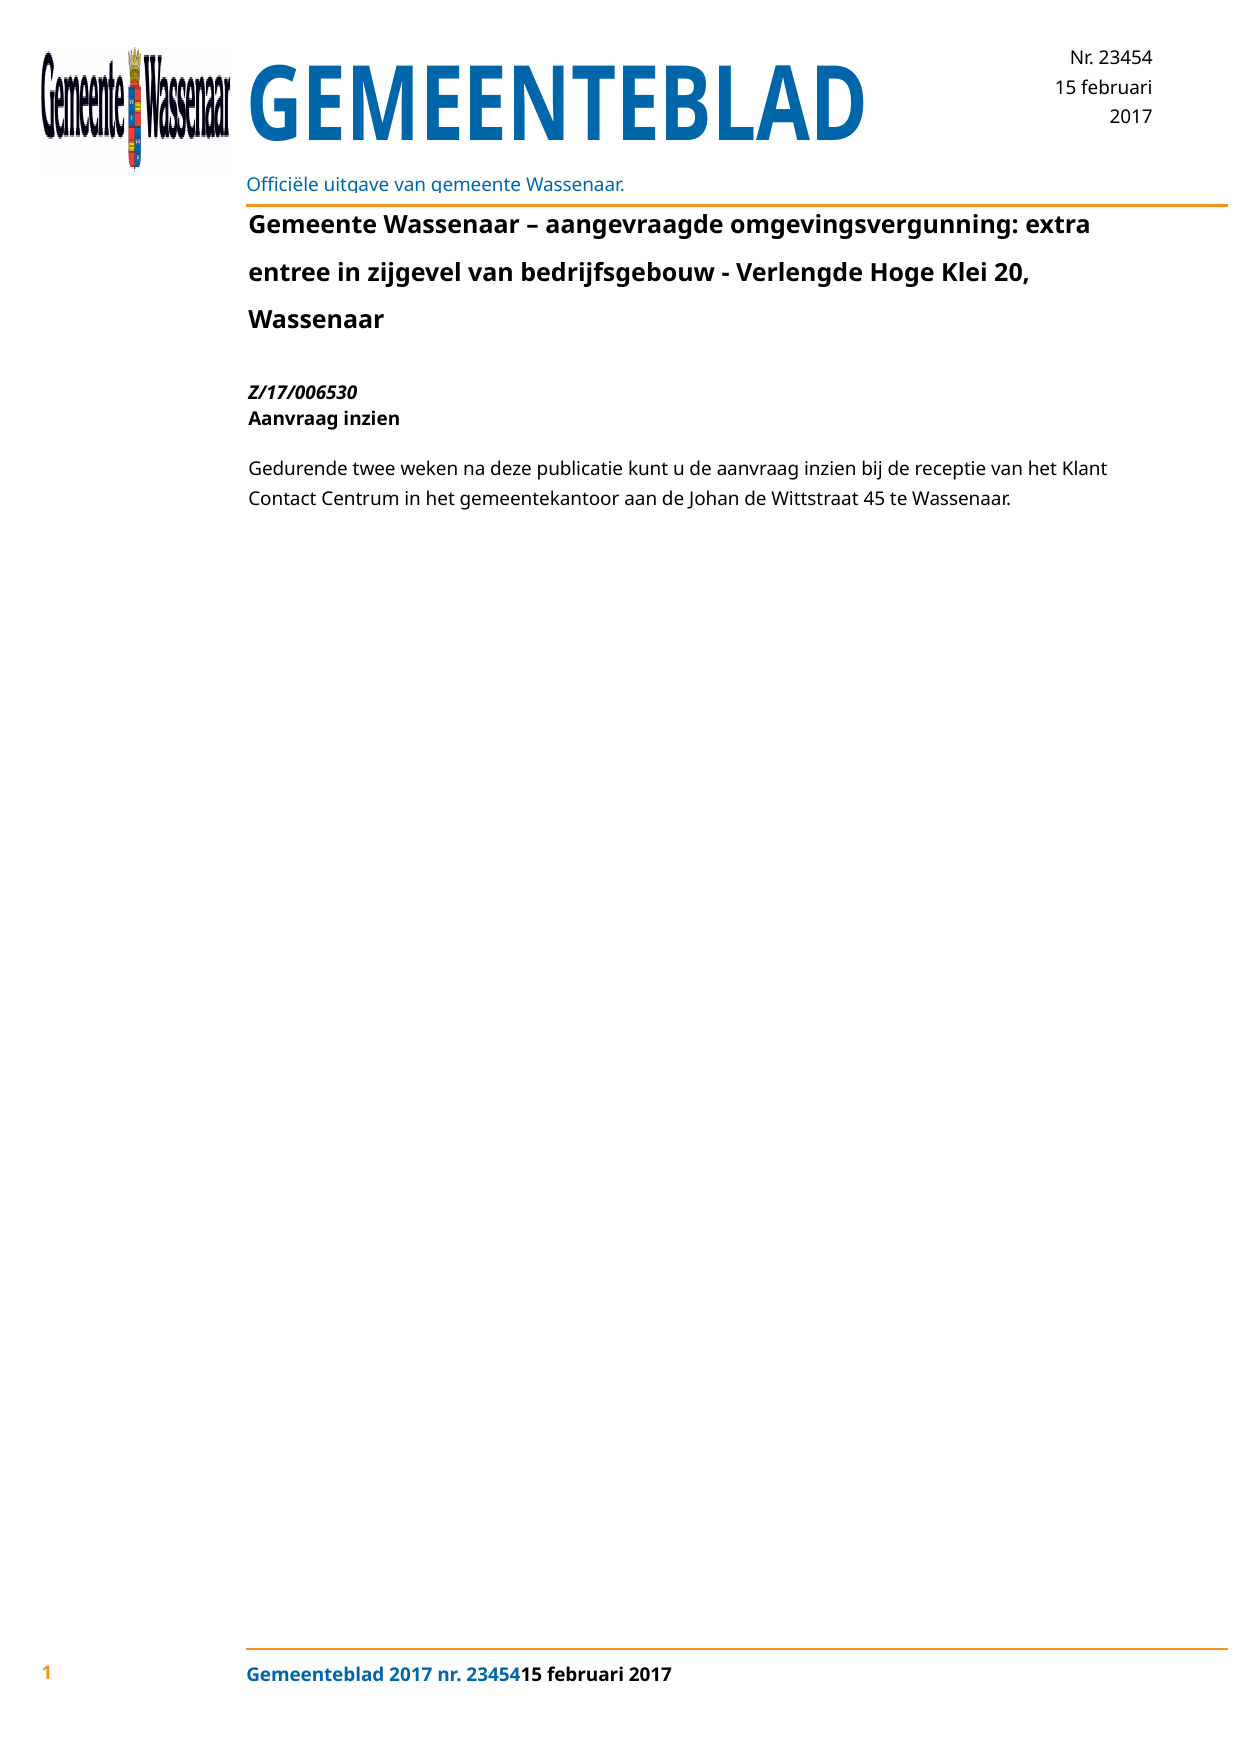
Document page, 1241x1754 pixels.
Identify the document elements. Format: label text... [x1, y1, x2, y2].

text Gemeente Wassenaar – aangevraagde omgevingsvergunning: extra entree in zijgevel van bedrijfsgebouw - Verlengde Hoge Klei 20, Wassenaar [248, 207, 1152, 336]
text Gedurende twee weken na deze publicatie kunt u de aanvraag inzien bij de receptie van het Klant Contact Centrum in het gemeentekantoor aan de Johan de Wittstraat 45 te Wassenaar. [248, 455, 1152, 511]
text Z/17/006530 [248, 379, 1152, 405]
text Aanvraag inzien [248, 405, 1152, 431]
picture [41, 47, 231, 172]
